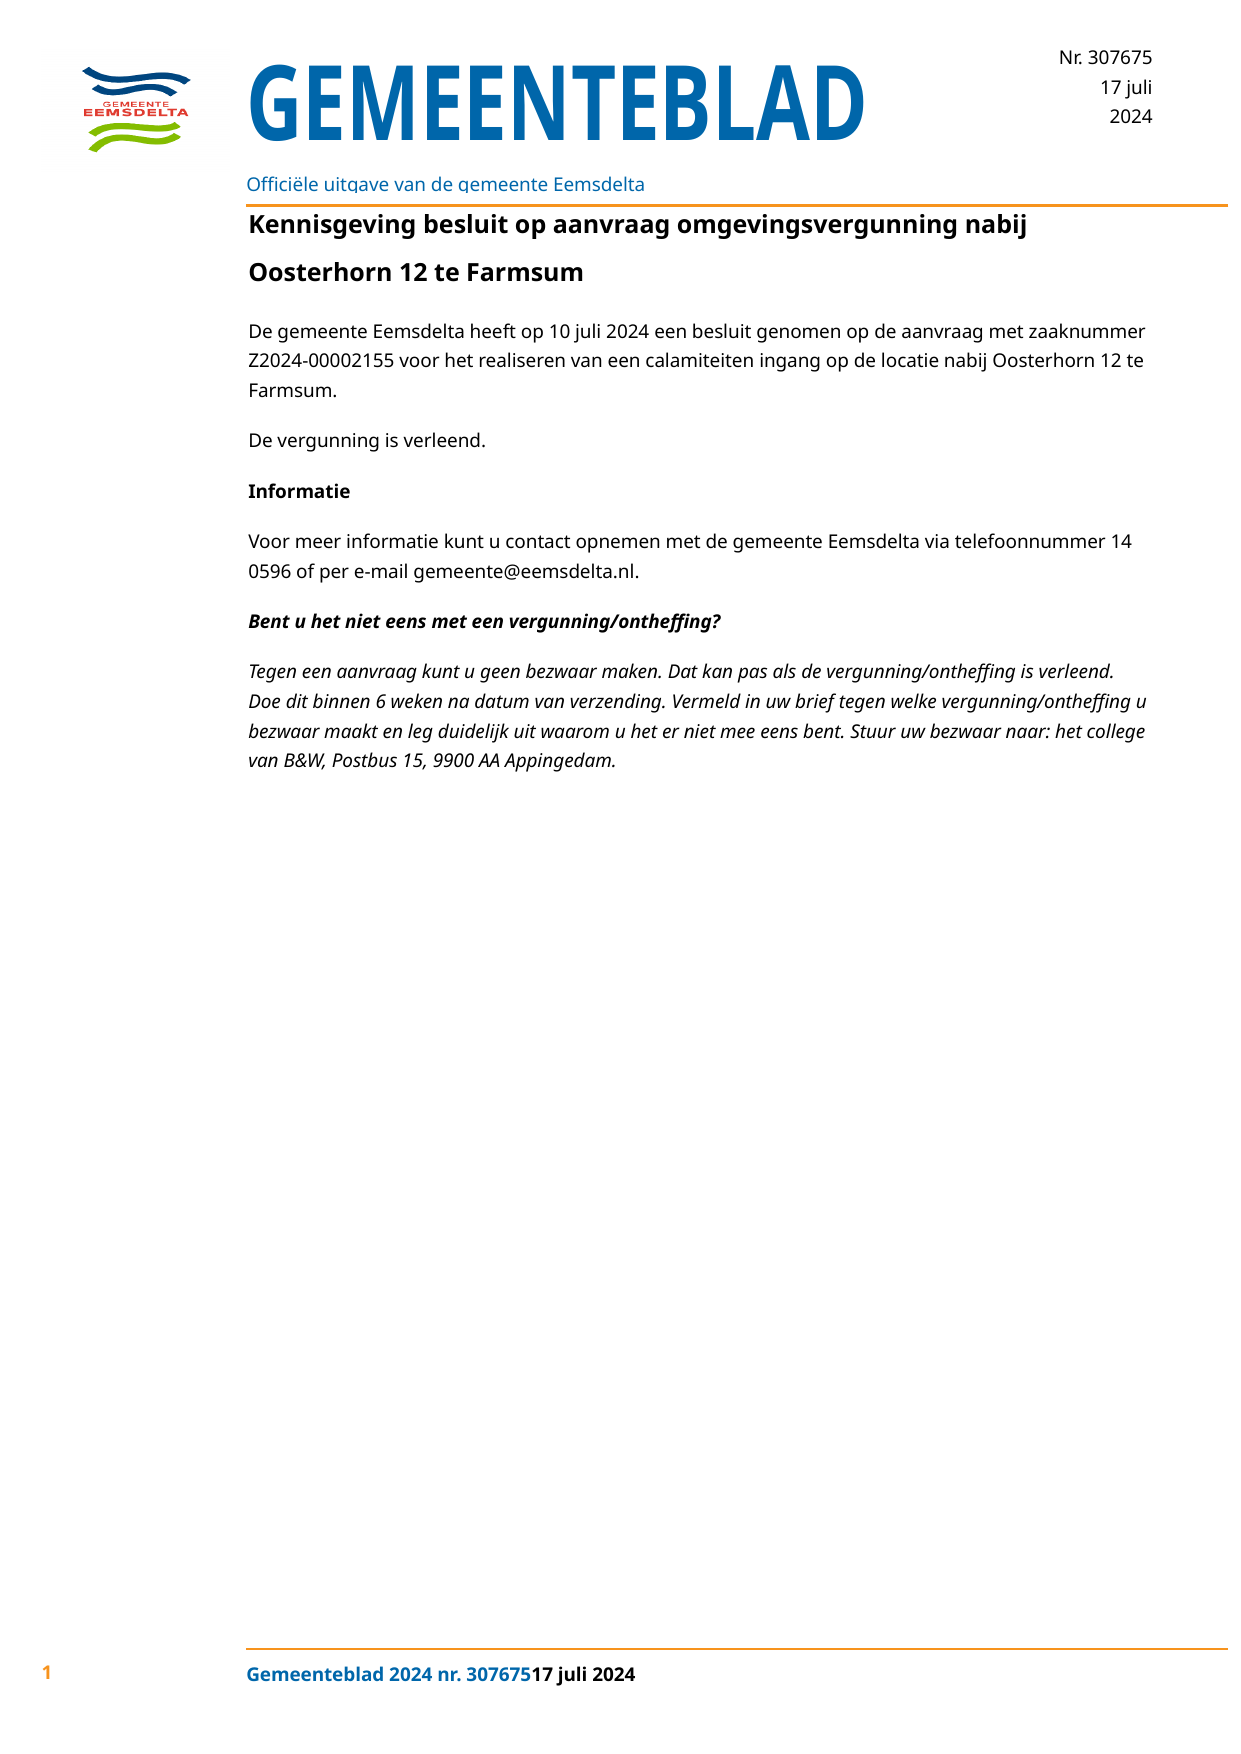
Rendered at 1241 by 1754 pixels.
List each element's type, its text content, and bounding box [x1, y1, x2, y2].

text Kennisgeving besluit op aanvraag omgevingsvergunning nabij Oosterhorn 12 te Farmsum [248, 207, 1152, 288]
picture [41, 47, 231, 172]
text Tegen een aanvraag kunt u geen bezwaar maken. Dat kan pas als de vergunning/ontheffing is verleend. Doe dit binnen 6 weken na datum van verzending. Vermeld in uw brief tegen welke vergunning/ontheffing u bezwaar maakt en leg duidelijk uit waarom u het er niet mee eens bent. Stuur uw bezwaar naar: het college van B&W, Postbus 15, 9900 AA Appingedam. [248, 659, 1152, 773]
text Voor meer informatie kunt u contact opnemen met de gemeente Eemsdelta via telefoonnummer 14 0596 of per e-mail gemeente@eemsdelta.nl. [248, 528, 1152, 584]
text Bent u het niet eens met een vergunning/ontheffing? [248, 608, 1152, 634]
text De vergunning is verleend. [248, 427, 1152, 453]
text Informatie [248, 478, 1152, 504]
text De gemeente Eemsdelta heeft op 10 juli 2024 een besluit genomen op de aanvraag met zaaknummer Z2024-00002155 voor het realiseren van een calamiteiten ingang op de locatie nabij Oosterhorn 12 te Farmsum. [248, 318, 1152, 403]
